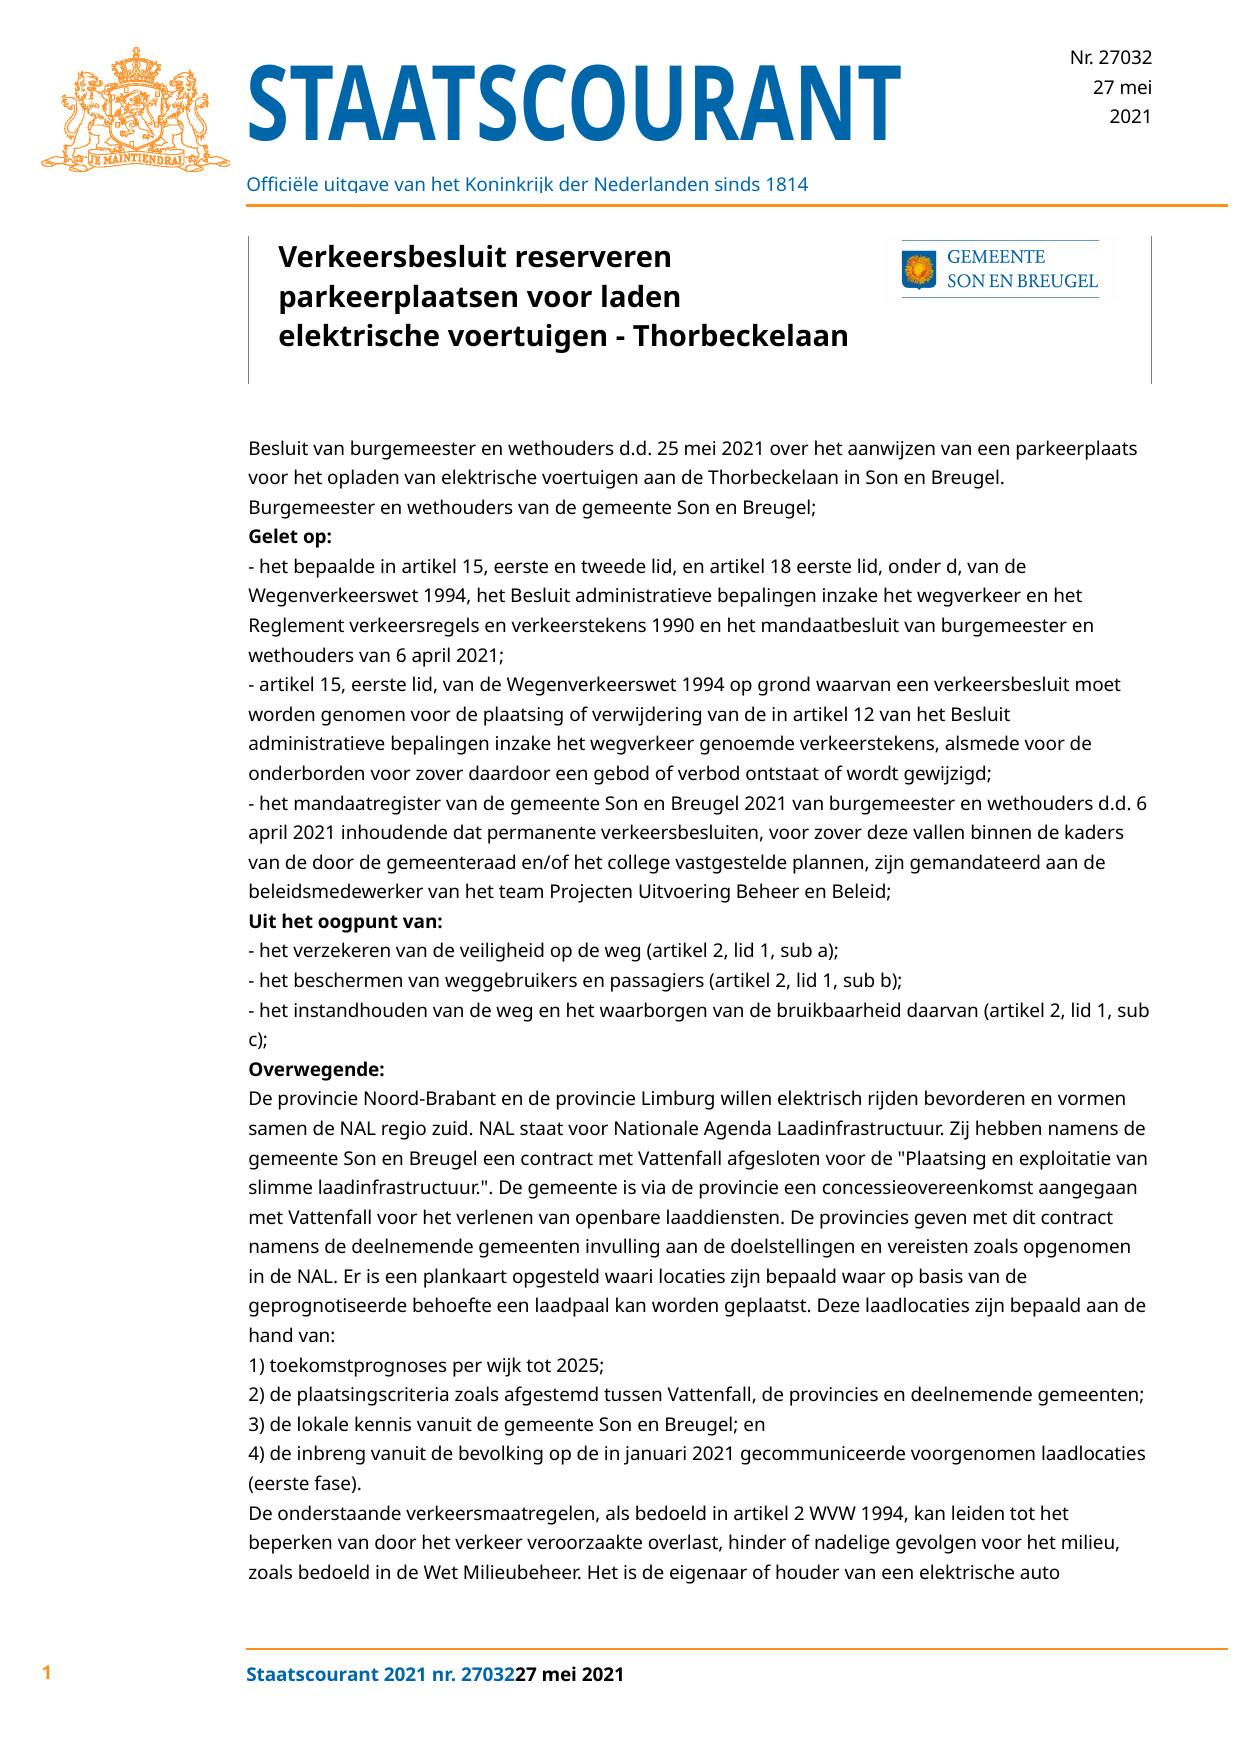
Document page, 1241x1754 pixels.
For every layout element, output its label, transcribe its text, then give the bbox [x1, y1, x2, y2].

text Uit het oogpunt van: [248, 908, 1152, 934]
text 1) toekomstprognoses per wijk tot 2025; [248, 1352, 1152, 1377]
text 4) de inbreng vanuit de bevolking op de in januari 2021 gecommuniceerde voorgenomen laadlocaties (eerste fase). [248, 1441, 1152, 1496]
text De onderstaande verkeersmaatregelen, als bedoeld in artikel 2 WVW 1994, kan leiden tot het beperken van door het verkeer veroorzaakte overlast, hinder of nadelige gevolgen voor het milieu, zoals bedoeld in de Wet Milieubeheer. Het is de eigenaar of houder van een elektrische auto [248, 1500, 1152, 1584]
text 3) de lokale kennis vanuit de gemeente Son en Breugel; en [248, 1411, 1152, 1437]
text - het beschermen van weggebruikers en passagiers (artikel 2, lid 1, sub b); [248, 967, 1152, 993]
text - artikel 15, eerste lid, van de Wegenverkeerswet 1994 op grond waarvan een verkeersbesluit moet worden genomen voor de plaatsing of verwijdering van de in artikel 12 van het Besluit administratieve bepalingen inzake het wegverkeer genoemde verkeerstekens, alsmede voor de onderborden voor zover daardoor een gebod of verbod ontstaat of wordt gewijzigd; [248, 671, 1152, 786]
text Overwegende: [248, 1056, 1152, 1082]
text 2) de plaatsingscriteria zoals afgestemd tussen Vattenfall, de provincies en deelnemende gemeenten; [248, 1381, 1152, 1407]
text - het mandaatregister van de gemeente Son en Breugel 2021 van burgemeester en wethouders d.d. 6 april 2021 inhoudende dat permanente verkeersbesluiten, voor zover deze vallen binnen de kaders van de door de gemeenteraad en/of het college vastgestelde plannen, zijn gemandateerd aan de beleidsmedewerker van het team Projecten Uitvoering Beheer en Beleid; [248, 790, 1152, 904]
text Besluit van burgemeester en wethouders d.d. 25 mei 2021 over het aanwijzen van een parkeerplaats voor het opladen van elektrische voertuigen aan de Thorbeckelaan in Son en Breugel. [248, 435, 1152, 490]
picture [41, 47, 231, 172]
text - het instandhouden van de weg en het waarborgen van de bruikbaarheid daarvan (artikel 2, lid 1, sub c); [248, 997, 1152, 1052]
table_header [850, 236, 1151, 384]
text De provincie Noord-Brabant en de provincie Limburg willen elektrisch rijden bevorderen en vormen samen de NAL regio zuid. NAL staat voor Nationale Agenda Laadinfrastructuur. Zij hebben namens de gemeente Son en Breugel een contract met Vattenfall afgesloten voor de "Plaatsing en exploitatie van slimme laadinfrastructuur.". De gemeente is via de provincie een concessieovereenkomst aangegaan met Vattenfall voor het verlenen van openbare laaddiensten. De provincies geven met dit contract namens de deelnemende gemeenten invulling aan de doelstellingen en vereisten zoals opgenomen in de NAL. Er is een plankaart opgesteld waari locaties zijn bepaald waar op basis van de geprognotiseerde behoefte een laadpaal kan worden geplaatst. Deze laadlocaties zijn bepaald aan de hand van: [248, 1086, 1152, 1348]
text Gelet op: [248, 523, 1152, 549]
picture [882, 236, 1119, 302]
text - het bepaalde in artikel 15, eerste en tweede lid, en artikel 18 eerste lid, onder d, van de Wegenverkeerswet 1994, het Besluit administratieve bepalingen inzake het wegverkeer en het Reglement verkeersregels en verkeerstekens 1990 en het mandaatbesluit van burgemeester en wethouders van 6 april 2021; [248, 553, 1152, 667]
table_header Verkeersbesluit reserveren parkeerplaatsen voor laden elektrische voertuigen - Thorbeckelaan [249, 236, 850, 384]
text Burgemeester en wethouders van de gemeente Son en Breugel; [248, 494, 1152, 519]
text - het verzekeren van de veiligheid op de weg (artikel 2, lid 1, sub a); [248, 938, 1152, 963]
